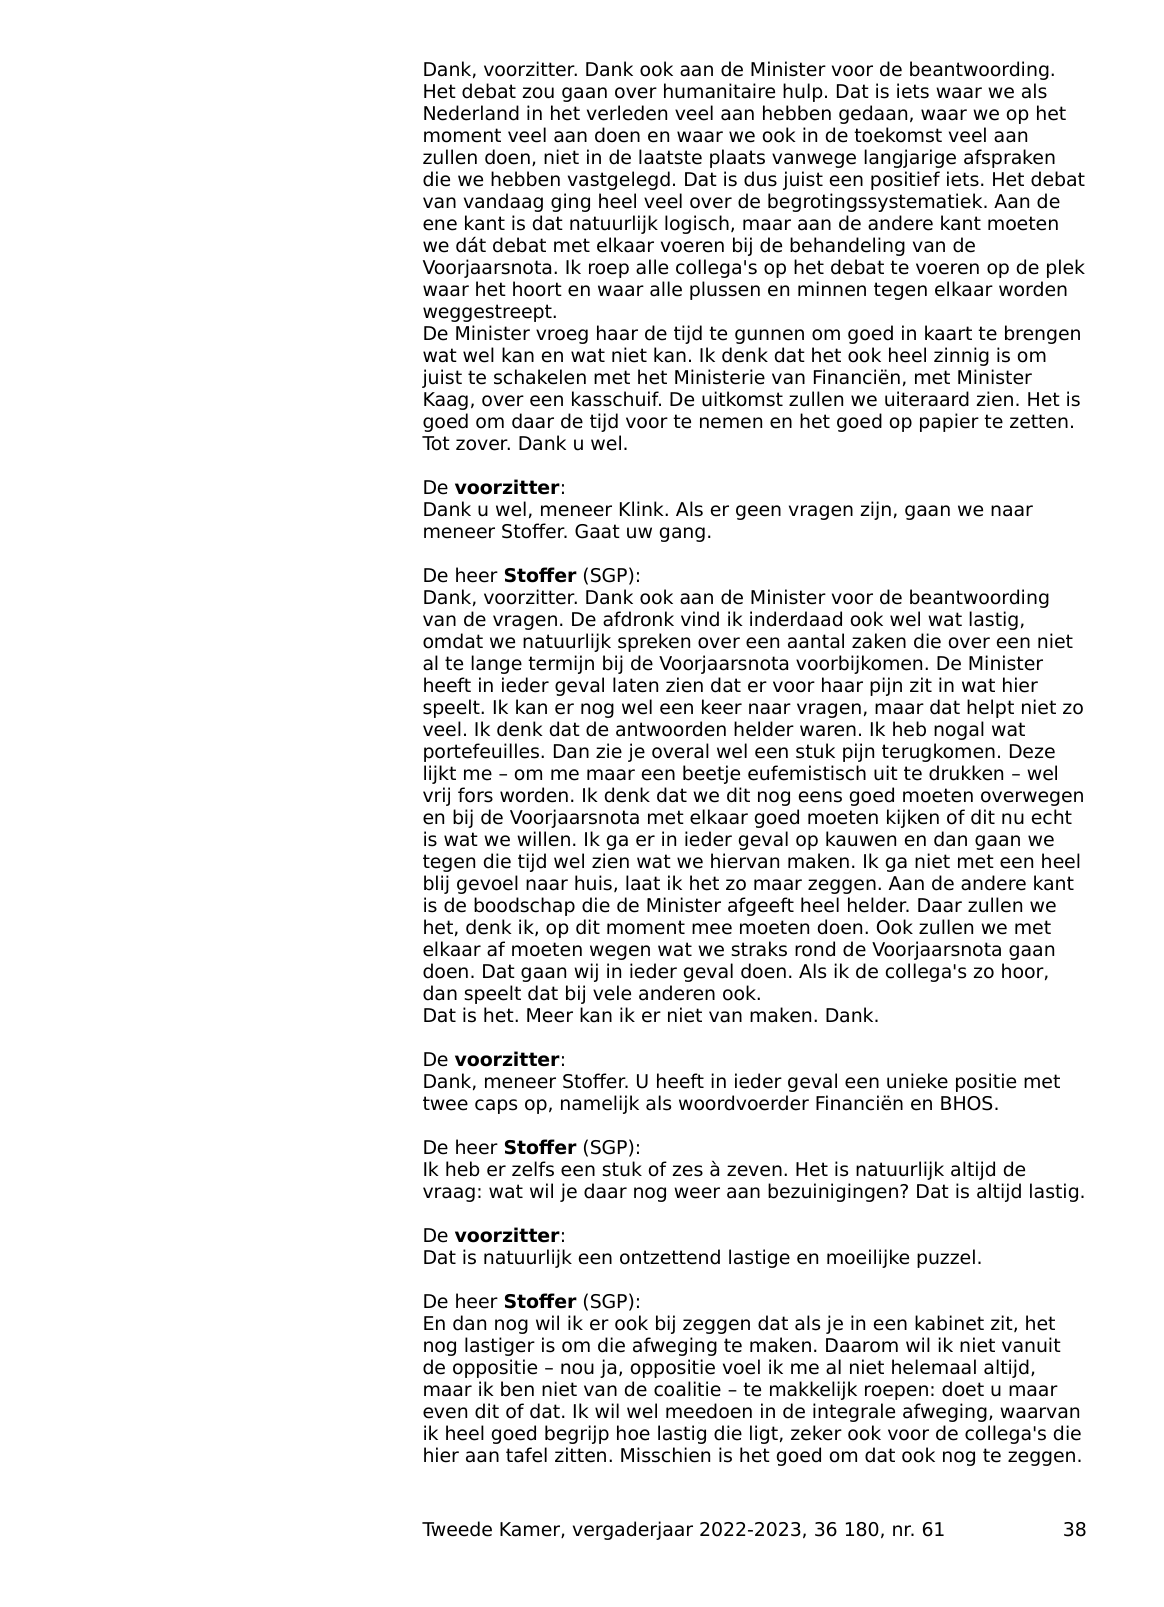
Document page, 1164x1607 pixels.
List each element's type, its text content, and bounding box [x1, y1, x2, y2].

text En dan nog wil ik er ook bij zeggen dat als je in een kabinet zit, het nog lastiger is om die afweging te maken. Daarom wil ik niet vanuit de oppositie – nou ja, oppositie voel ik me al niet helemaal altijd, maar ik ben niet van de coalitie – te makkelijk roepen: doet u maar even dit of dat. Ik wil wel meedoen in de integrale afweging, waarvan ik heel goed begrijp hoe lastig die ligt, zeker ook voor de collega's die hier aan tafel zitten. Misschien is het goed om dat ook nog te zeggen. [422, 1313, 1087, 1467]
text De Minister vroeg haar de tijd te gunnen om goed in kaart te brengen wat wel kan en wat niet kan. Ik denk dat het ook heel zinnig is om juist te schakelen met het Ministerie van Financiën, met Minister Kaag, over een kasschuif. De uitkomst zullen we uiteraard zien. Het is goed om daar de tijd voor te nemen en het goed op papier te zetten. [422, 323, 1087, 433]
text De heer Stoffer (SGP): [422, 565, 1087, 587]
text De heer Stoffer (SGP): [422, 1291, 1087, 1313]
text De voorzitter: [422, 477, 1087, 499]
text De voorzitter: [422, 1225, 1087, 1247]
text Ik heb er zelfs een stuk of zes à zeven. Het is natuurlijk altijd de vraag: wat wil je daar nog weer aan bezuinigingen? Dat is altijd lastig. [422, 1159, 1087, 1203]
text Dat is natuurlijk een ontzettend lastige en moeilijke puzzel. [422, 1247, 1087, 1269]
text Tot zover. Dank u wel. [422, 433, 1087, 455]
text Dat is het. Meer kan ik er niet van maken. Dank. [422, 1004, 1087, 1027]
text Dank, voorzitter. Dank ook aan de Minister voor de beantwoording. Het debat zou gaan over humanitaire hulp. Dat is iets waar we als Nederland in het verleden veel aan hebben gedaan, waar we op het moment veel aan doen en waar we ook in de toekomst veel aan zullen doen, niet in de laatste plaats vanwege langjarige afspraken die we hebben vastgelegd. Dat is dus juist een positief iets. Het debat van vandaag ging heel veel over de begrotingssystematiek. Aan de ene kant is dat natuurlijk logisch, maar aan de andere kant moeten we dát debat met elkaar voeren bij de behandeling van de Voorjaarsnota. Ik roep alle collega's op het debat te voeren op de plek waar het hoort en waar alle plussen en minnen tegen elkaar worden weggestreept. [422, 59, 1087, 323]
text De heer Stoffer (SGP): [422, 1137, 1087, 1159]
text Dank u wel, meneer Klink. Als er geen vragen zijn, gaan we naar meneer Stoffer. Gaat uw gang. [422, 499, 1087, 543]
text Dank, voorzitter. Dank ook aan de Minister voor de beantwoording van de vragen. De afdronk vind ik inderdaad ook wel wat lastig, omdat we natuurlijk spreken over een aantal zaken die over een niet al te lange termijn bij de Voorjaarsnota voorbijkomen. De Minister heeft in ieder geval laten zien dat er voor haar pijn zit in wat hier speelt. Ik kan er nog wel een keer naar vragen, maar dat helpt niet zo veel. Ik denk dat de antwoorden helder waren. Ik heb nogal wat portefeuilles. Dan zie je overal wel een stuk pijn terugkomen. Deze lijkt me – om me maar een beetje eufemistisch uit te drukken – wel vrij fors worden. Ik denk dat we dit nog eens goed moeten overwegen en bij de Voorjaarsnota met elkaar goed moeten kijken of dit nu echt is wat we willen. Ik ga er in ieder geval op kauwen en dan gaan we tegen die tijd wel zien wat we hiervan maken. Ik ga niet met een heel blij gevoel naar huis, laat ik het zo maar zeggen. Aan de andere kant is de boodschap die de Minister afgeeft heel helder. Daar zullen we het, denk ik, op dit moment mee moeten doen. Ook zullen we met elkaar af moeten wegen wat we straks rond de Voorjaarsnota gaan doen. Dat gaan wij in ieder geval doen. Als ik de collega's zo hoor, dan speelt dat bij vele anderen ook. [422, 587, 1087, 1004]
text Dank, meneer Stoffer. U heeft in ieder geval een unieke positie met twee caps op, namelijk als woordvoerder Financiën en BHOS. [422, 1071, 1087, 1115]
text De voorzitter: [422, 1049, 1087, 1071]
